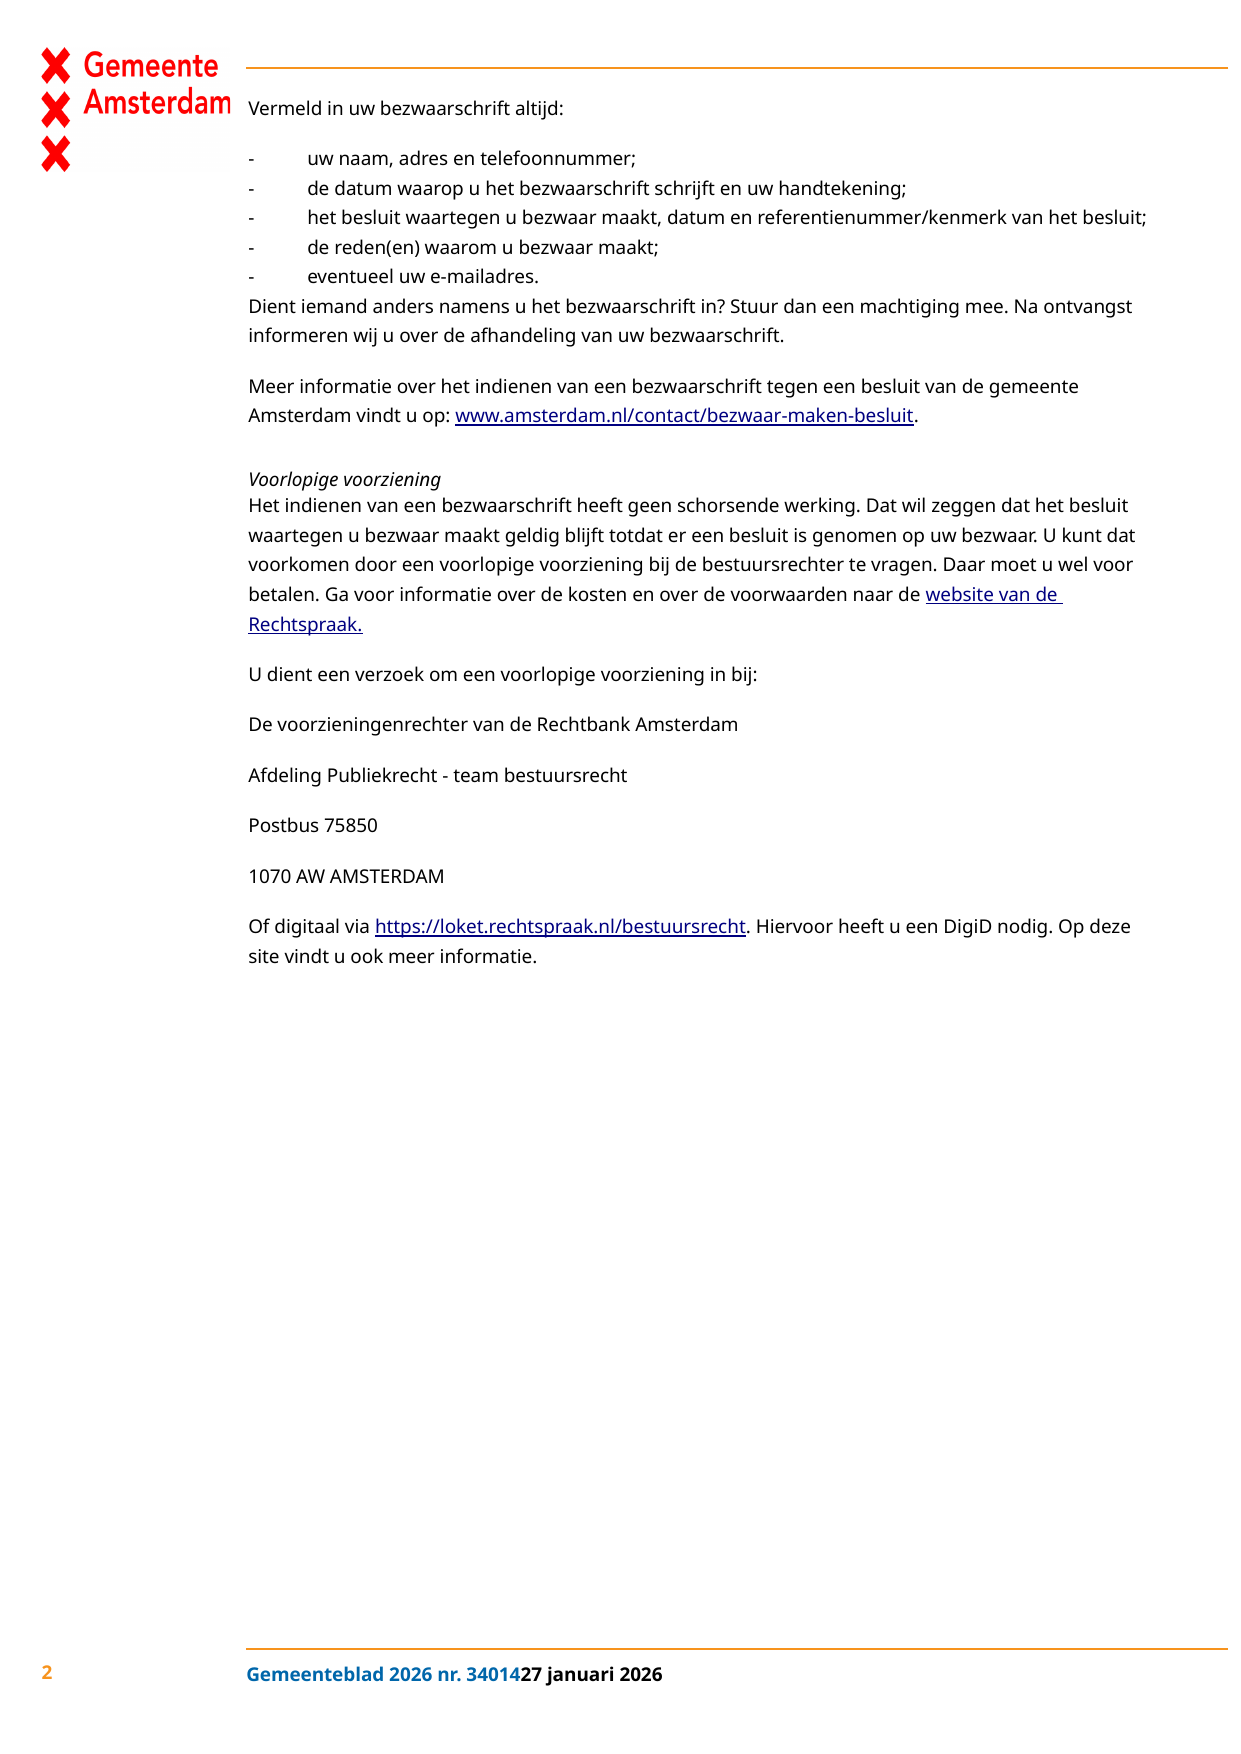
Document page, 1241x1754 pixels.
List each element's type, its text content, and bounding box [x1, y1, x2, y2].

text Of digitaal via https://loket.rechtspraak.nl/bestuursrecht. Hiervoor heeft u een DigiD nodig. Op deze site vindt u ook meer informatie. [248, 913, 1152, 968]
text Vermeld in uw bezwaarschrift altijd: [248, 95, 1152, 121]
list het besluit waartegen u bezwaar maakt, datum en referentienummer/kenmerk van het besluit; [248, 204, 1152, 230]
list uw naam, adres en telefoonnummer; [248, 145, 1152, 171]
text Dient iemand anders namens u het bezwaarschrift in? Stuur dan een machtiging mee. Na ontvangst informeren wij u over de afhandeling van uw bezwaarschrift. [248, 293, 1152, 348]
list de reden(en) waarom u bezwaar maakt; [248, 234, 1152, 260]
text U dient een verzoek om een voorlopige voorziening in bij: [248, 661, 1152, 687]
text De voorzieningenrechter van de Rechtbank Amsterdam [248, 712, 1152, 737]
list eventueel uw e-mailadres. [248, 263, 1152, 289]
text Het indienen van een bezwaarschrift heeft geen schorsende werking. Dat wil zeggen dat het besluit waartegen u bezwaar maakt geldig blijft totdat er een besluit is genomen op uw bezwaar. U kunt dat voorkomen door een voorlopige voorziening bij de bestuursrechter te vragen. Daar moet u wel voor betalen. Ga voor informatie over de kosten en over de voorwaarden naar de website van de Rechtspraak. [248, 492, 1152, 636]
text Afdeling Publiekrecht - team bestuursrecht [248, 762, 1152, 788]
text Meer informatie over het indienen van een bezwaarschrift tegen een besluit van de gemeente Amsterdam vindt u op: www.amsterdam.nl/contact/bezwaar-maken-besluit. [248, 373, 1152, 428]
text Postbus 75850 [248, 812, 1152, 838]
text 1070 AW AMSTERDAM [248, 863, 1152, 888]
list de datum waarop u het bezwaarschrift schrijft en uw handtekening; [248, 175, 1152, 201]
text Voorlopige voorziening [248, 467, 1152, 492]
picture [41, 47, 231, 172]
